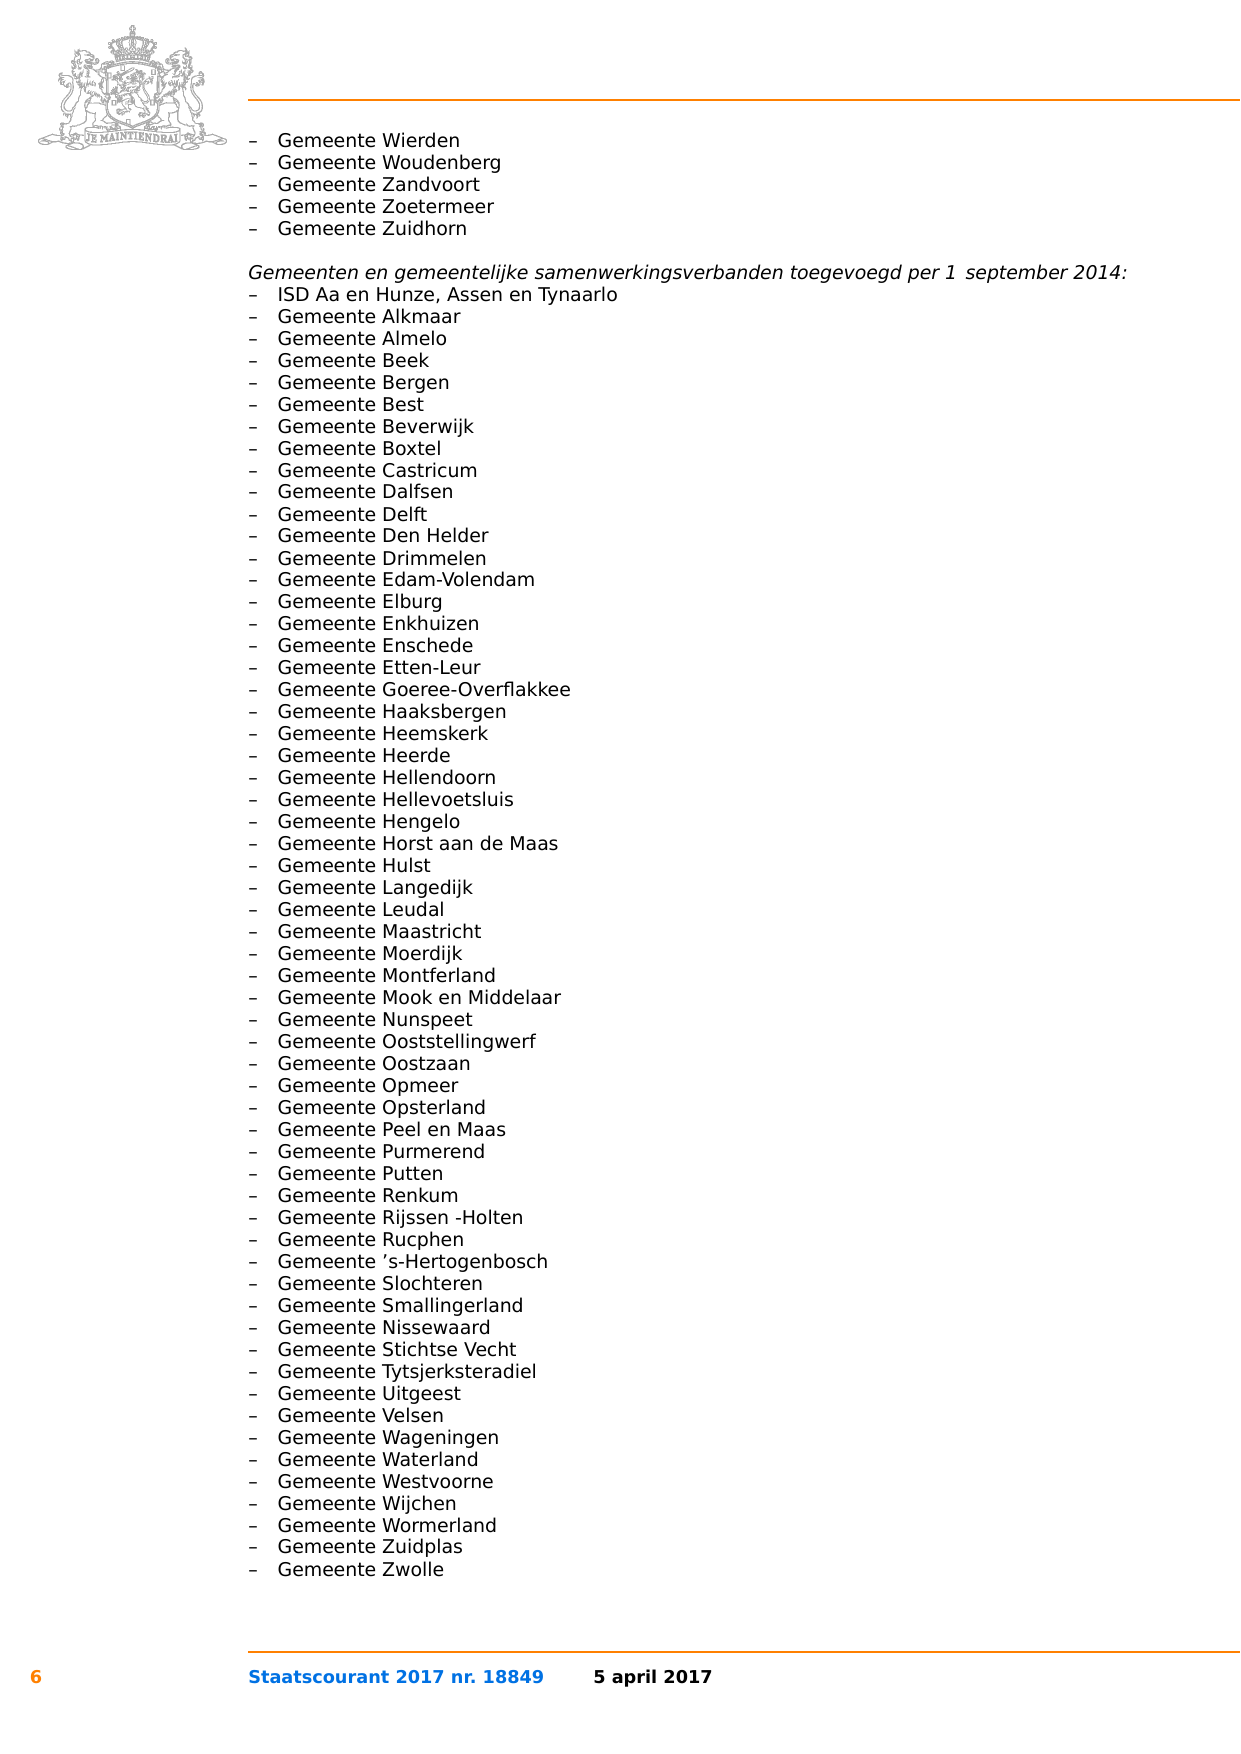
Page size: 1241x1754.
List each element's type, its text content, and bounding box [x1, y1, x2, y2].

text – Gemeente Alkmaar [248, 306, 1163, 328]
text – Gemeente Putten [248, 1163, 1163, 1185]
text – Gemeente Best [248, 393, 1163, 416]
text – Gemeente Zoetermeer [248, 196, 1163, 218]
text – Gemeente Uitgeest [248, 1383, 1163, 1404]
text – Gemeente Heerde [248, 745, 1163, 767]
text – Gemeente Langedijk [248, 877, 1163, 899]
text – Gemeente Dalfsen [248, 481, 1163, 503]
text – Gemeente Beek [248, 349, 1163, 372]
text – Gemeente Heemskerk [248, 723, 1163, 745]
text – Gemeente Wageningen [248, 1427, 1163, 1448]
text – Gemeente Enschede [248, 635, 1163, 657]
text – Gemeente Waterland [248, 1448, 1163, 1471]
text – Gemeente Oostzaan [248, 1053, 1163, 1075]
text – Gemeente Zandvoort [248, 174, 1163, 196]
picture [38, 25, 227, 150]
text – Gemeente Wijchen [248, 1492, 1163, 1514]
text – Gemeente Woudenberg [248, 152, 1163, 174]
text – Gemeente Rijssen -Holten [248, 1207, 1163, 1229]
text – Gemeente Nunspeet [248, 1009, 1163, 1031]
text – Gemeente Peel en Maas [248, 1119, 1163, 1141]
text – Gemeente Etten-Leur [248, 657, 1163, 679]
text – Gemeente Wormerland [248, 1514, 1163, 1536]
text – Gemeente Montferland [248, 965, 1163, 987]
text – Gemeente Zuidhorn [248, 218, 1163, 240]
text – Gemeente Moerdijk [248, 943, 1163, 965]
text – Gemeente Velsen [248, 1404, 1163, 1427]
text – Gemeente Wierden [248, 130, 1163, 152]
text – Gemeente Rucphen [248, 1229, 1163, 1251]
text – Gemeente Bergen [248, 372, 1163, 393]
text – Gemeente Zuidplas [248, 1536, 1163, 1558]
text – Gemeente Edam-Volendam [248, 569, 1163, 591]
text – Gemeente Elburg [248, 591, 1163, 613]
text Gemeenten en gemeentelijke samenwerkingsverbanden toegevoegd per 1 september 2014: [248, 262, 1163, 284]
text – Gemeente Drimmelen [248, 547, 1163, 569]
text – Gemeente Tytsjerksteradiel [248, 1361, 1163, 1383]
text – Gemeente Opsterland [248, 1097, 1163, 1119]
text – Gemeente Renkum [248, 1185, 1163, 1207]
text – Gemeente Purmerend [248, 1141, 1163, 1163]
text – Gemeente Zwolle [248, 1558, 1163, 1580]
text – Gemeente Leudal [248, 899, 1163, 921]
text – Gemeente Hengelo [248, 811, 1163, 833]
text – Gemeente Hellevoetsluis [248, 789, 1163, 811]
text – ISD Aa en Hunze, Assen en Tynaarlo [248, 284, 1163, 306]
text – Gemeente Delft [248, 503, 1163, 525]
text – Gemeente Smallingerland [248, 1295, 1163, 1317]
text – Gemeente Enkhuizen [248, 613, 1163, 635]
text – Gemeente Castricum [248, 459, 1163, 481]
text – Gemeente Almelo [248, 328, 1163, 349]
text – Gemeente Nissewaard [248, 1317, 1163, 1339]
text – Gemeente Slochteren [248, 1273, 1163, 1295]
text – Gemeente Maastricht [248, 921, 1163, 943]
text – Gemeente Boxtel [248, 437, 1163, 459]
text – Gemeente Goeree-Overflakkee [248, 679, 1163, 701]
text – Gemeente Hellendoorn [248, 767, 1163, 789]
text – Gemeente Westvoorne [248, 1471, 1163, 1492]
text – Gemeente Stichtse Vecht [248, 1339, 1163, 1361]
text – Gemeente Ooststellingwerf [248, 1031, 1163, 1053]
text – Gemeente Mook en Middelaar [248, 987, 1163, 1009]
text – Gemeente Haaksbergen [248, 701, 1163, 723]
text – Gemeente ’s-Hertogenbosch [248, 1251, 1163, 1273]
text – Gemeente Opmeer [248, 1075, 1163, 1097]
text – Gemeente Beverwijk [248, 416, 1163, 437]
text – Gemeente Hulst [248, 855, 1163, 877]
text – Gemeente Den Helder [248, 525, 1163, 547]
text – Gemeente Horst aan de Maas [248, 833, 1163, 855]
